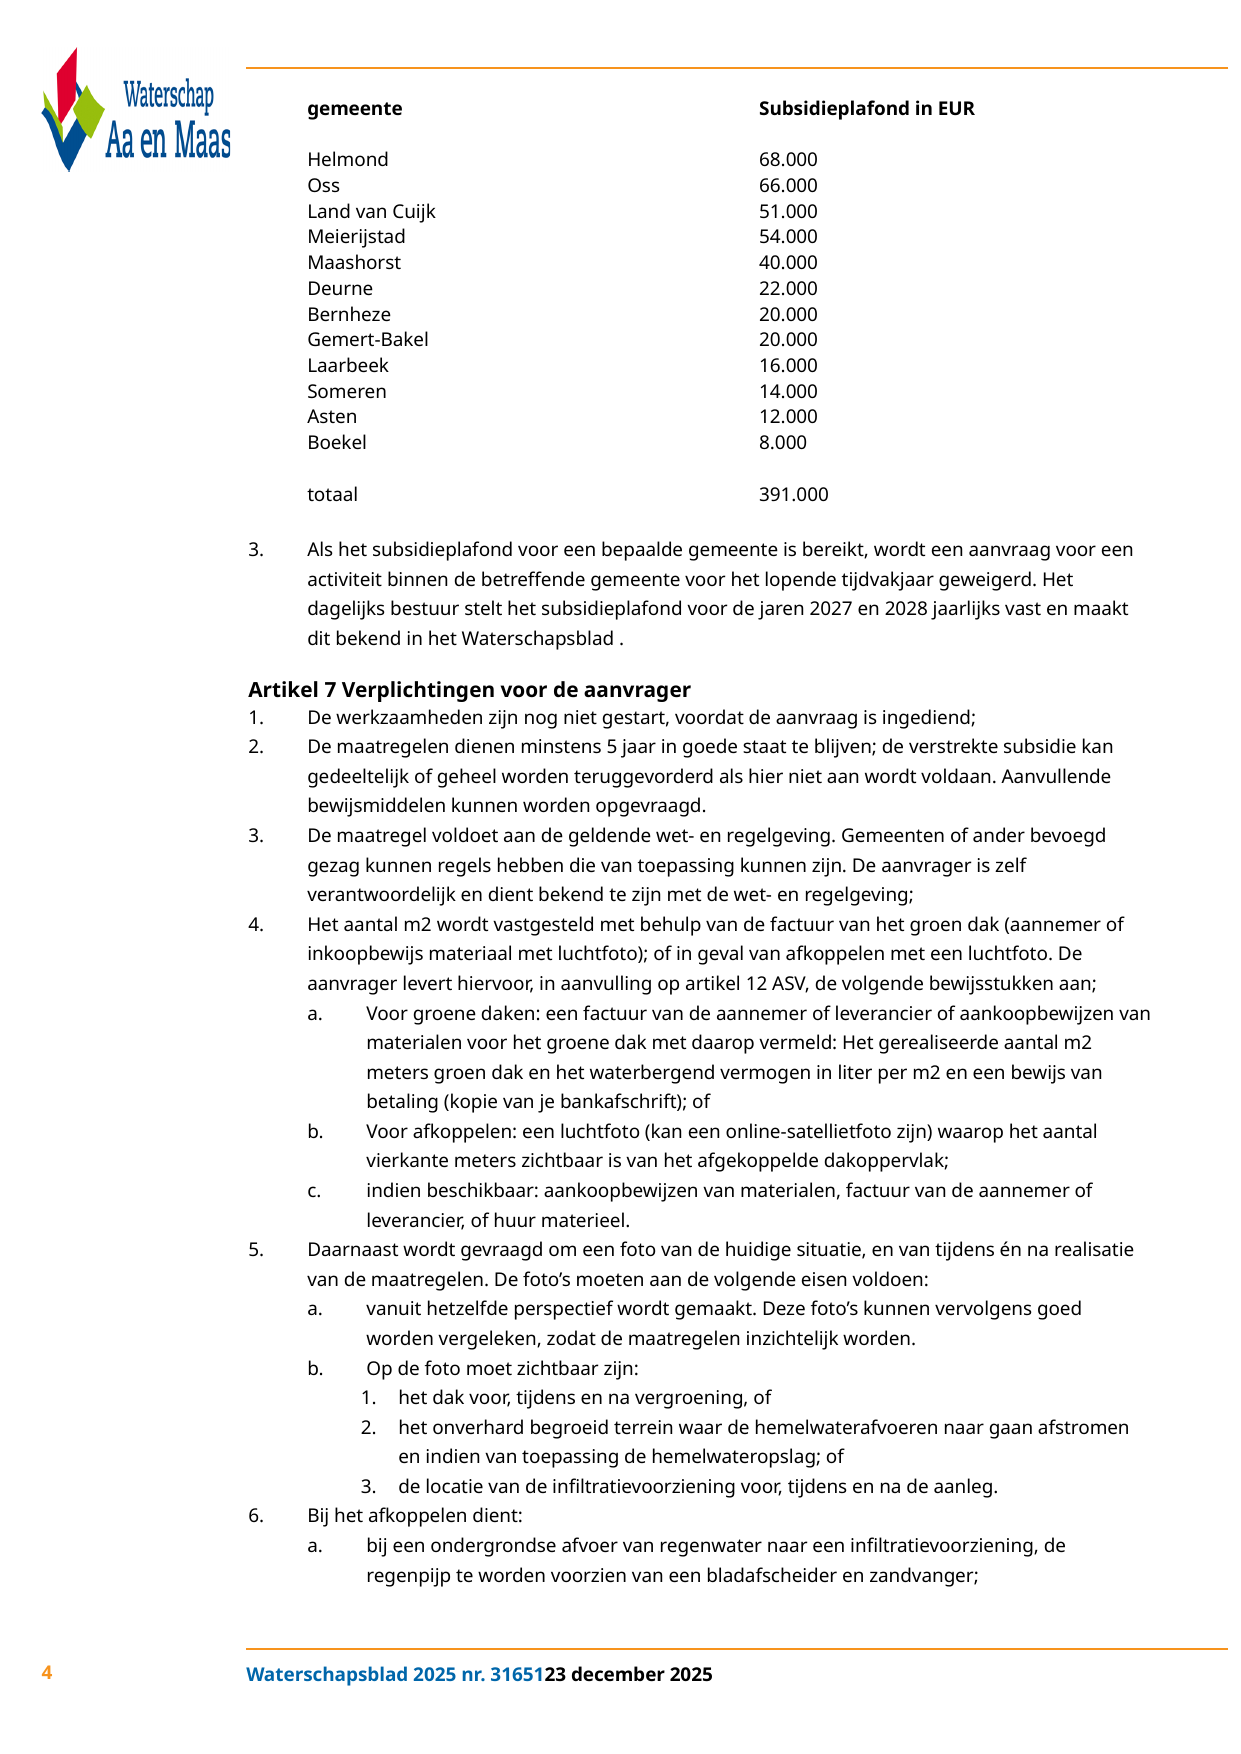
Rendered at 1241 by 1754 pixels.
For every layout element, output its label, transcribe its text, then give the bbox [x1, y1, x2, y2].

list De werkzaamheden zijn nog niet gestart, voordat de aanvraag is ingediend; [248, 704, 1152, 729]
table_cell 8.000 [759, 429, 1211, 455]
table_cell Bernheze [307, 301, 759, 326]
picture [41, 47, 231, 172]
table_cell 54.000 [759, 224, 1211, 249]
table_cell Someren [307, 378, 759, 404]
table_cell Laarbeek [307, 352, 759, 378]
table_cell 22.000 [759, 275, 1211, 301]
table_cell Boekel [307, 429, 759, 455]
text Artikel 7 Verplichtingen voor de aanvrager [248, 675, 1152, 704]
table_cell 51.000 [759, 198, 1211, 223]
table_cell [307, 121, 759, 146]
list Daarnaast wordt gevraagd om een foto van de huidige situatie, en van tijdens én na realisatie van de maatregelen. De foto’s moeten aan de volgende eisen voldoen: [248, 1236, 1152, 1292]
list Op de foto moet zichtbaar zijn: [307, 1355, 1152, 1380]
table_cell 68.000 [759, 146, 1211, 172]
list het onverhard begroeid terrein waar de hemelwaterafvoeren naar gaan afstromen en indien van toepassing de hemelwateropslag; of [361, 1414, 1152, 1469]
list indien beschikbaar: aankoopbewijzen van materialen, factuur van de aannemer of leverancier, of huur materieel. [307, 1177, 1152, 1232]
list bij een ondergrondse afvoer van regenwater naar een infiltratievoorziening, de regenpijp te worden voorzien van een bladafscheider en zandvanger; [307, 1532, 1152, 1587]
table_cell Gemert-Bakel [307, 326, 759, 352]
table_cell 14.000 [759, 378, 1211, 404]
table_header Subsidieplafond in EUR [759, 95, 1211, 121]
table_cell 16.000 [759, 352, 1211, 378]
list vanuit hetzelfde perspectief wordt gemaakt. Deze foto’s kunnen vervolgens goed worden vergeleken, zodat de maatregelen inzichtelijk worden. [307, 1296, 1152, 1351]
table_cell Meierijstad [307, 224, 759, 249]
table_cell 20.000 [759, 326, 1211, 352]
list Bij het afkoppelen dient: [248, 1503, 1152, 1528]
table_cell Helmond [307, 146, 759, 172]
list Voor groene daken: een factuur van de aannemer of leverancier of aankoopbewijzen van materialen voor het groene dak met daarop vermeld: Het gerealiseerde aantal m2 meters groen dak en het waterbergend vermogen in liter per m2 en een bewijs van betaling (kopie van je bankafschrift); of [307, 1000, 1152, 1114]
list Als het subsidieplafond voor een bepaalde gemeente is bereikt, wordt een aanvraag voor een activiteit binnen de betreffende gemeente voor het lopende tijdvakjaar geweigerd. Het dagelijks bestuur stelt het subsidieplafond voor de jaren 2027 en 2028 jaarlijks vast en maakt dit bekend in het Waterschapsblad . [248, 536, 1152, 651]
table_cell Land van Cuijk [307, 198, 759, 223]
table_cell 66.000 [759, 172, 1211, 198]
list het dak voor, tijdens en na vergroening, of [361, 1384, 1152, 1410]
table_cell 20.000 [759, 301, 1211, 326]
table_cell 40.000 [759, 249, 1211, 275]
table_cell Deurne [307, 275, 759, 301]
list de locatie van de infiltratievoorziening voor, tijdens en na de aanleg. [361, 1473, 1152, 1499]
table_cell [759, 455, 1211, 481]
list Voor afkoppelen: een luchtfoto (kan een online-satellietfoto zijn) waarop het aantal vierkante meters zichtbaar is van het afgekoppelde dakoppervlak; [307, 1118, 1152, 1173]
table_cell [307, 455, 759, 481]
list Het aantal m2 wordt vastgesteld met behulp van de factuur van het groen dak (aannemer of inkoopbewijs materiaal met luchtfoto); of in geval van afkoppelen met een luchtfoto. De aanvrager levert hiervoor, in aanvulling op artikel 12 ASV, de volgende bewijsstukken aan; [248, 911, 1152, 996]
table_cell totaal [307, 481, 759, 507]
table_cell Asten [307, 404, 759, 429]
table_cell 12.000 [759, 404, 1211, 429]
table_cell Maashorst [307, 249, 759, 275]
table_cell Oss [307, 172, 759, 198]
list De maatregelen dienen minstens 5 jaar in goede staat te blijven; de verstrekte subsidie kan gedeeltelijk of geheel worden teruggevorderd als hier niet aan wordt voldaan. Aanvullende bewijsmiddelen kunnen worden opgevraagd. [248, 733, 1152, 818]
list De maatregel voldoet aan de geldende wet- en regelgeving. Gemeenten of ander bevoegd gezag kunnen regels hebben die van toepassing kunnen zijn. De aanvrager is zelf verantwoordelijk en dient bekend te zijn met de wet- en regelgeving; [248, 822, 1152, 907]
table_header gemeente [307, 95, 759, 121]
table_cell 391.000 [759, 481, 1211, 507]
table_cell [759, 121, 1211, 146]
